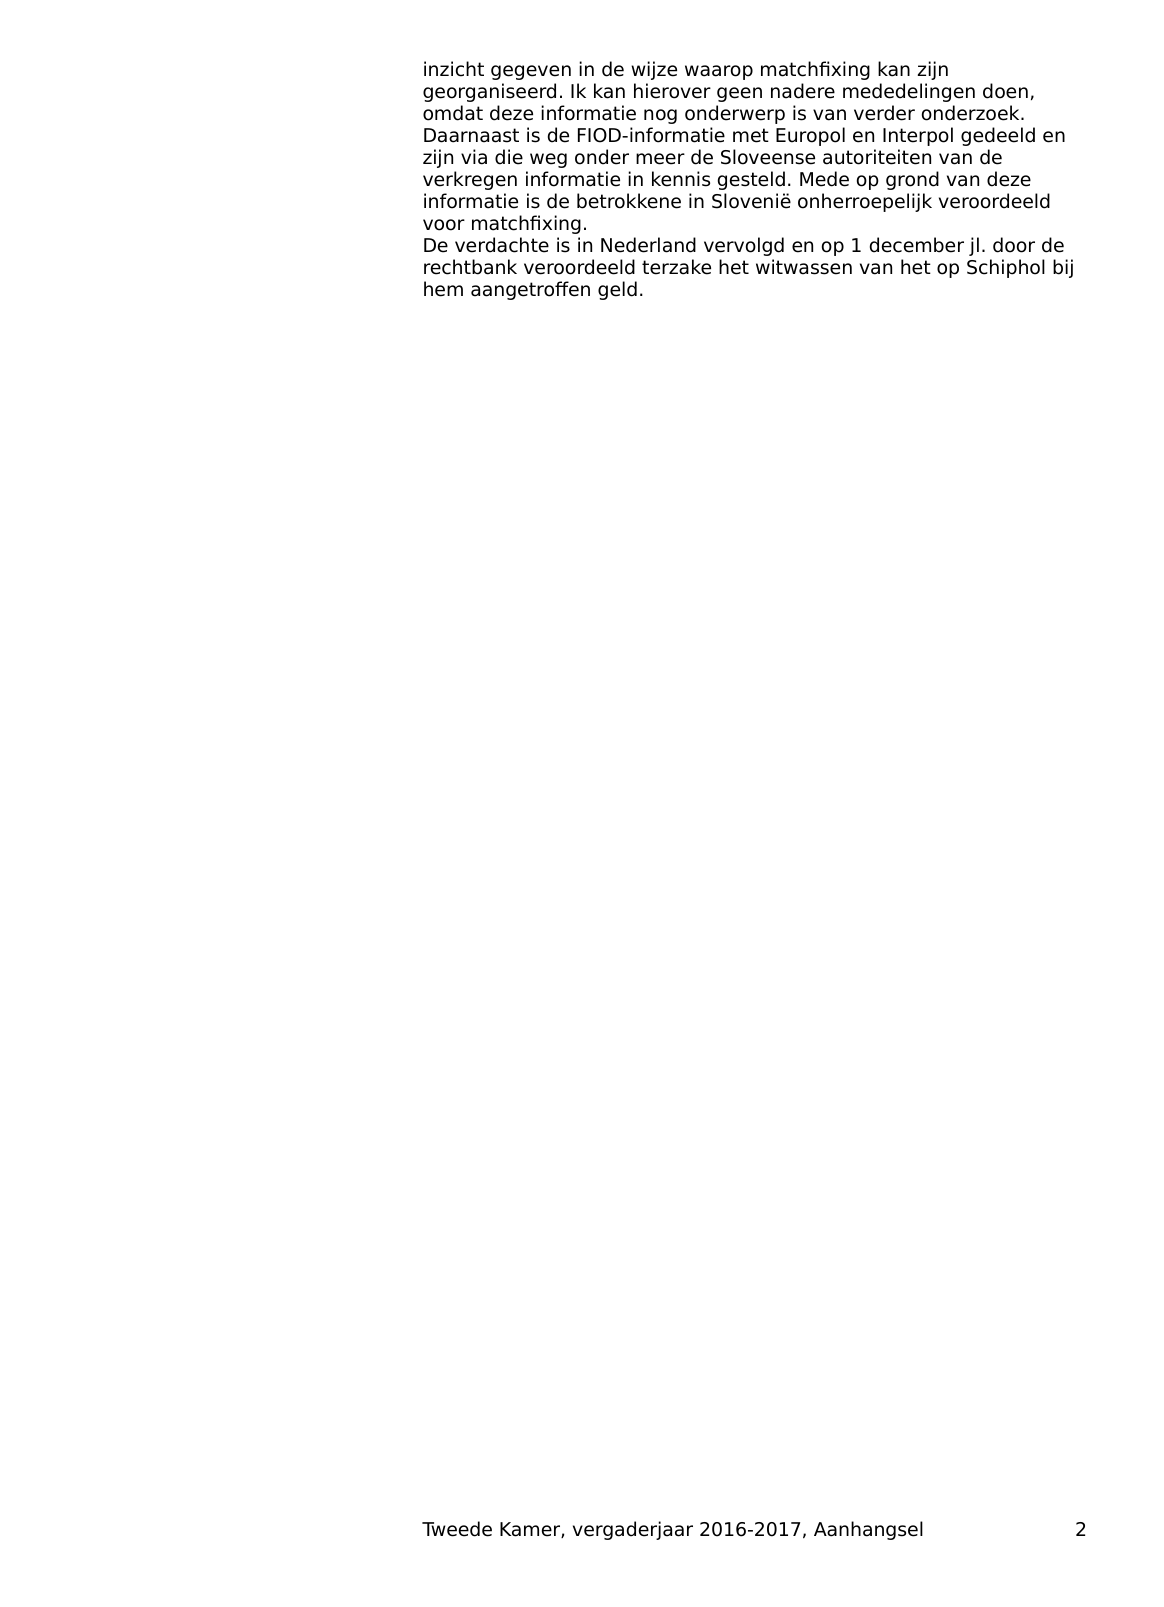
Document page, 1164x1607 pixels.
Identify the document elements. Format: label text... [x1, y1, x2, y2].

text inzicht gegeven in de wijze waarop matchfixing kan zijn georganiseerd. Ik kan hierover geen nadere mededelingen doen, omdat deze informatie nog onderwerp is van verder onderzoek. [422, 59, 1087, 125]
text Daarnaast is de FIOD-informatie met Europol en Interpol gedeeld en zijn via die weg onder meer de Sloveense autoriteiten van de verkregen informatie in kennis gesteld. Mede op grond van deze informatie is de betrokkene in Slovenië onherroepelijk veroordeeld voor matchfixing. [422, 125, 1087, 235]
text De verdachte is in Nederland vervolgd en op 1 december jl. door de rechtbank veroordeeld terzake het witwassen van het op Schiphol bij hem aangetroffen geld. [422, 235, 1087, 301]
